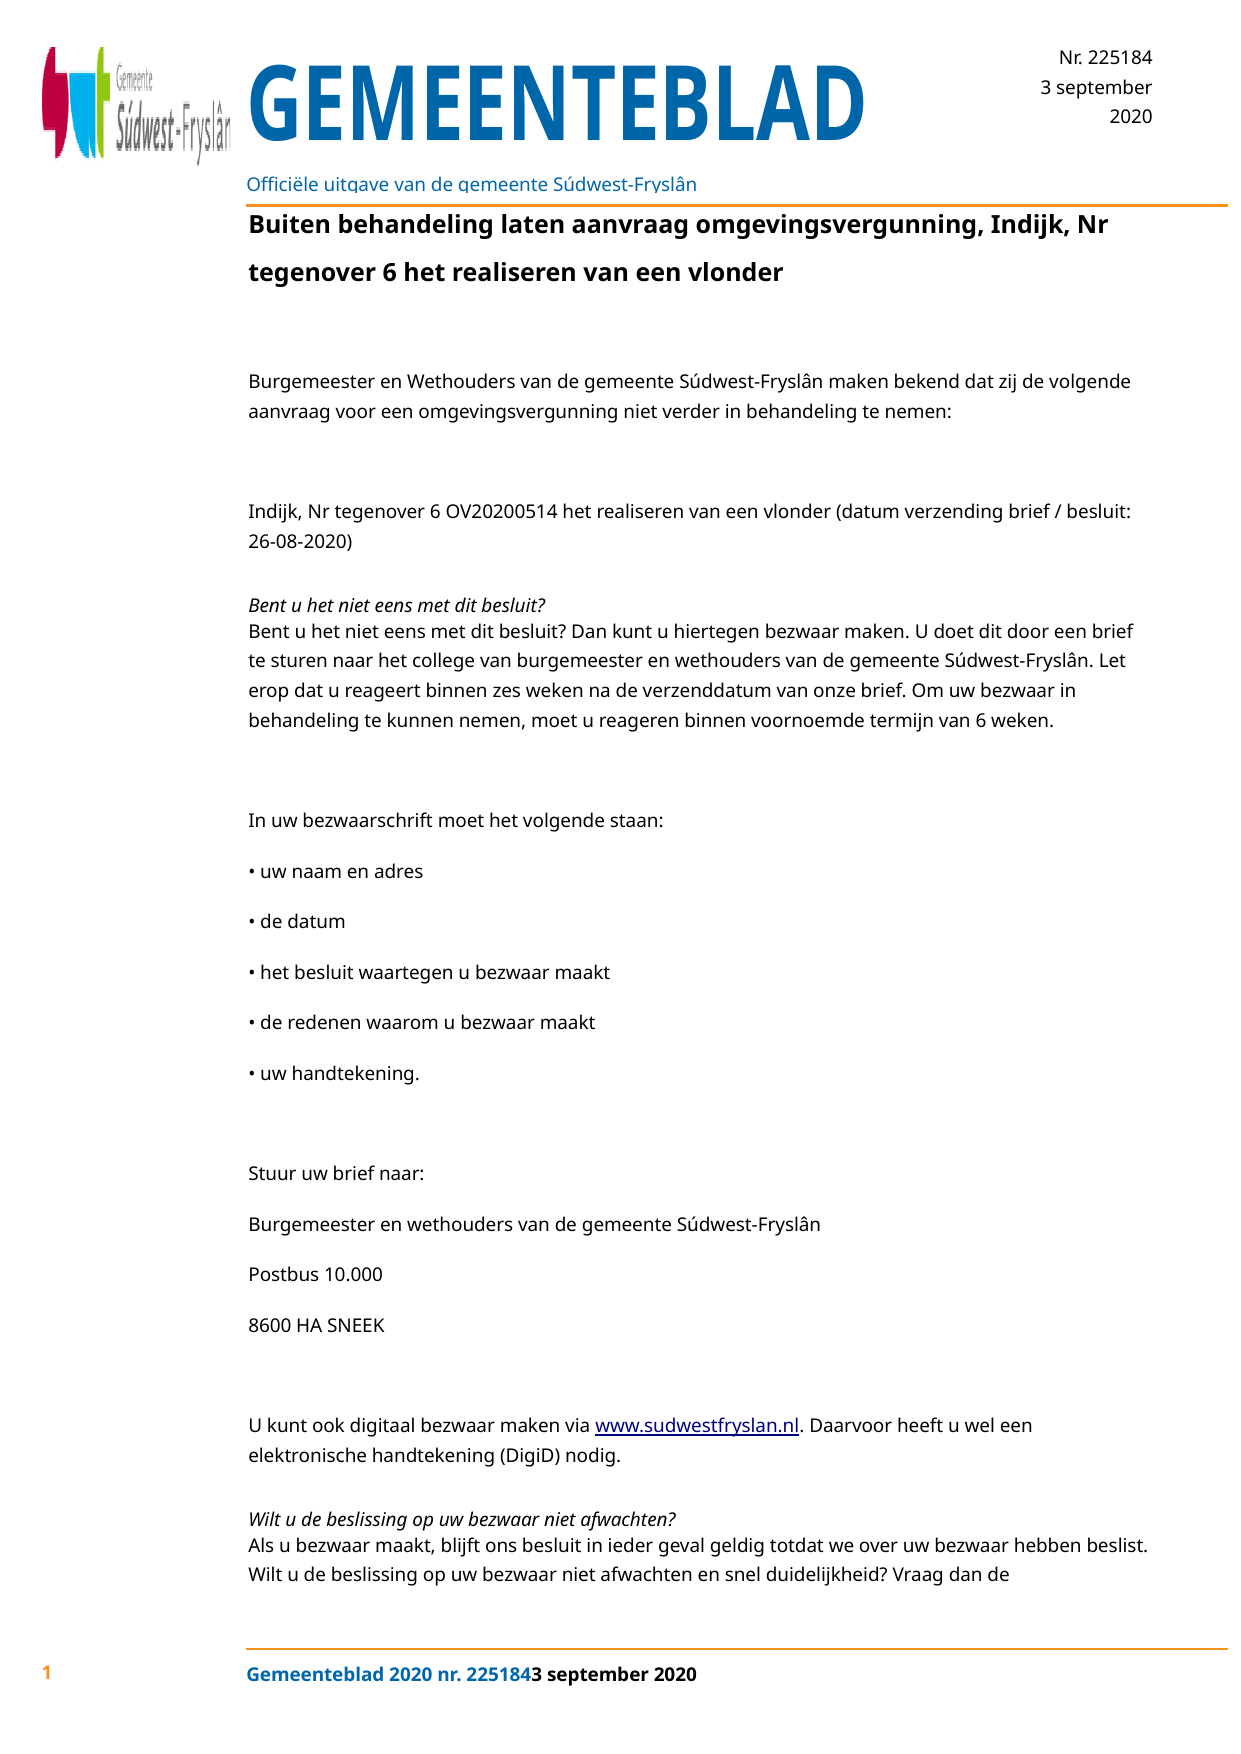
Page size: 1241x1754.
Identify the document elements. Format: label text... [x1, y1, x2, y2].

text Wilt u de beslissing op uw bezwaar niet afwachten? [248, 1506, 1152, 1532]
text • de redenen waarom u bezwaar maakt [248, 1009, 1152, 1035]
text Buiten behandeling laten aanvraag omgevingsvergunning, Indijk, Nr tegenover 6 het realiseren van een vlonder [248, 207, 1152, 288]
text • het besluit waartegen u bezwaar maakt [248, 959, 1152, 984]
text Burgemeester en wethouders van de gemeente Súdwest-Fryslân [248, 1211, 1152, 1237]
text U kunt ook digitaal bezwaar maken via www.sudwestfryslan.nl. Daarvoor heeft u wel een elektronische handtekening (DigiD) nodig. [248, 1413, 1152, 1468]
text • uw handtekening. [248, 1060, 1152, 1085]
text Als u bezwaar maakt, blijft ons besluit in ieder geval geldig totdat we over uw bezwaar hebben beslist. Wilt u de beslissing op uw bezwaar niet afwachten en snel duidelijkheid? Vraag dan de [248, 1532, 1152, 1587]
picture [41, 47, 231, 172]
text Bent u het niet eens met dit besluit? [248, 592, 1152, 618]
text Indijk, Nr tegenover 6 OV20200514 het realiseren van een vlonder (datum verzending brief / besluit: 26-08-2020) [248, 499, 1152, 554]
text Burgemeester en Wethouders van de gemeente Súdwest-Fryslân maken bekend dat zij de volgende aanvraag voor een omgevingsvergunning niet verder in behandeling te nemen: [248, 368, 1152, 424]
text • de datum [248, 908, 1152, 934]
text Stuur uw brief naar: [248, 1161, 1152, 1186]
text Postbus 10.000 [248, 1261, 1152, 1287]
text In uw bezwaarschrift moet het volgende staan: [248, 808, 1152, 833]
text • uw naam en adres [248, 858, 1152, 884]
text Bent u het niet eens met dit besluit? Dan kunt u hiertegen bezwaar maken. U doet dit door een brief te sturen naar het college van burgemeester en wethouders van de gemeente Súdwest-Fryslân. Let erop dat u reageert binnen zes weken na de verzenddatum van onze brief. Om uw bezwaar in behandeling te kunnen nemen, moet u reageren binnen voornoemde termijn van 6 weken. [248, 618, 1152, 732]
text 8600 HA SNEEK [248, 1312, 1152, 1337]
